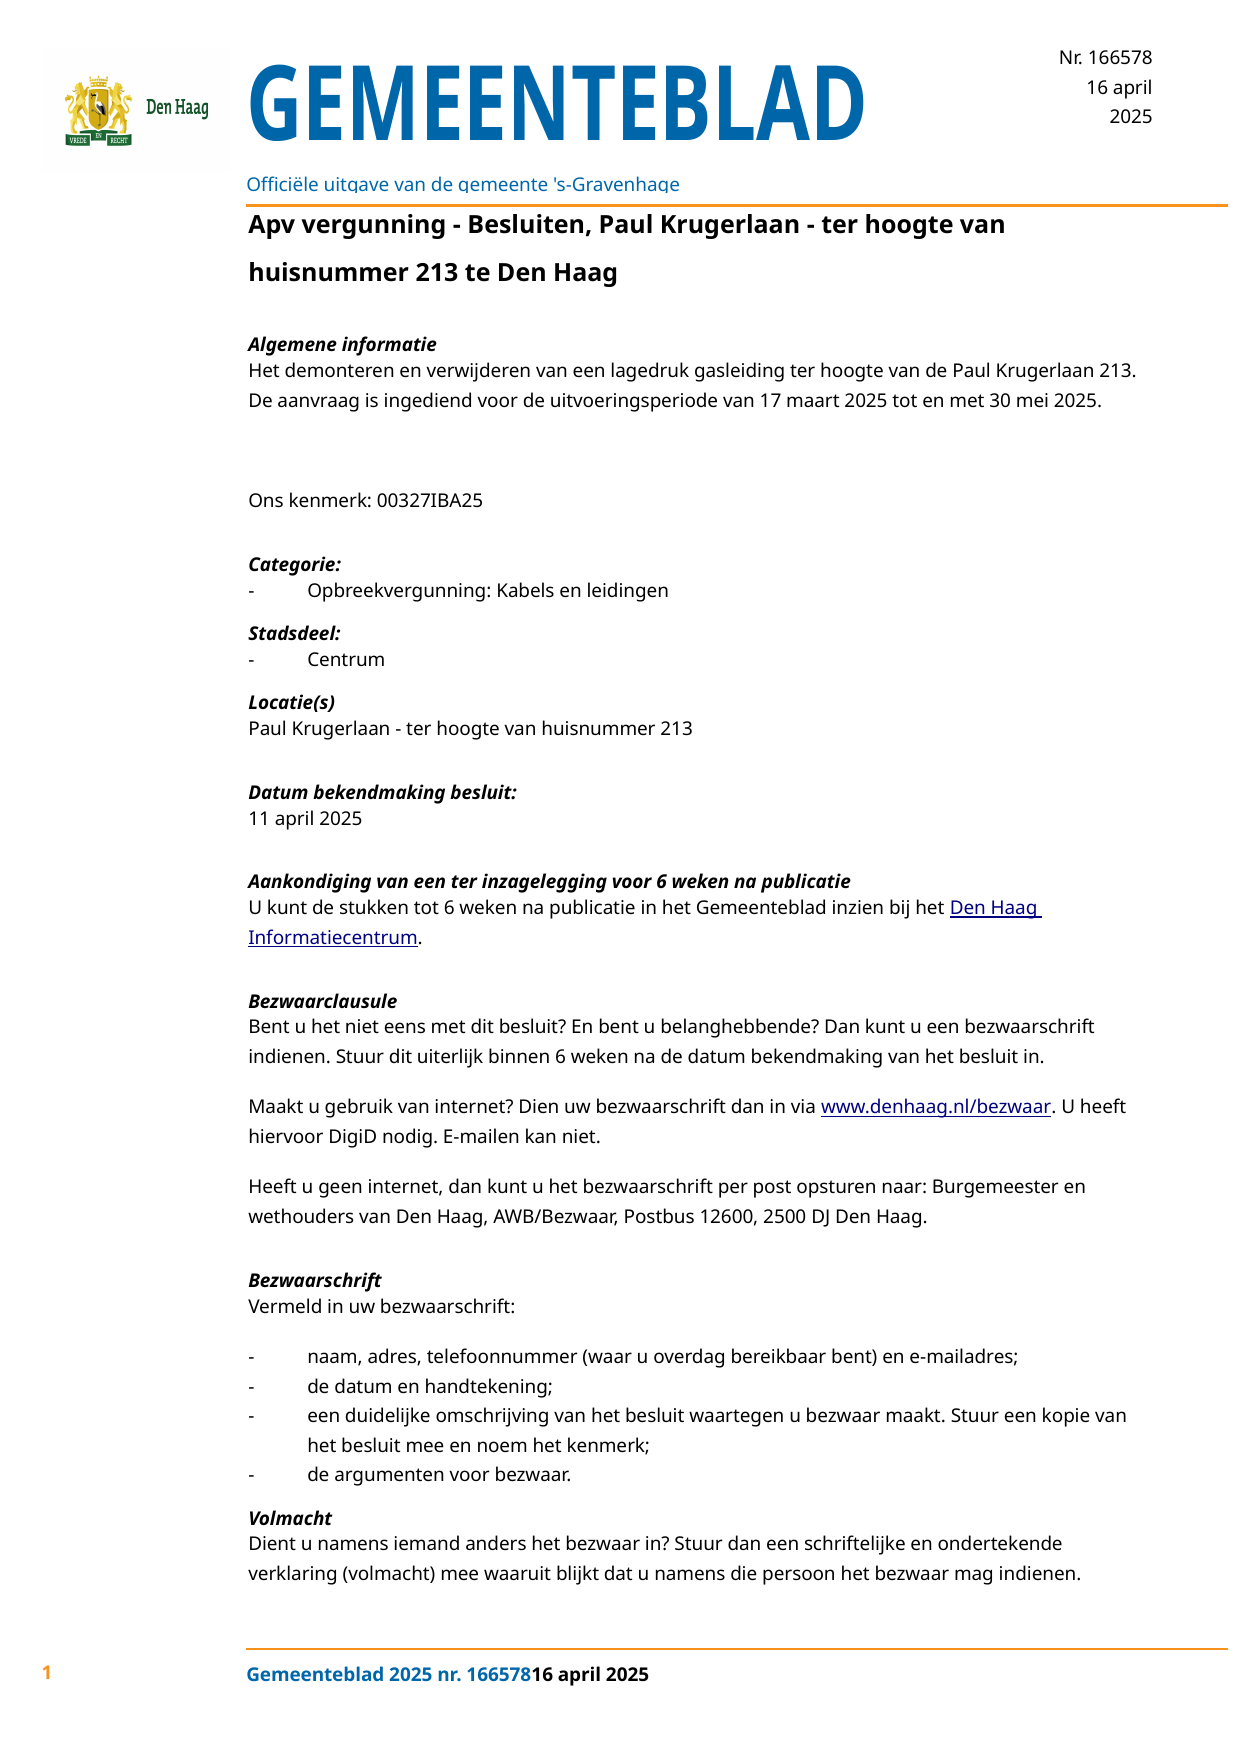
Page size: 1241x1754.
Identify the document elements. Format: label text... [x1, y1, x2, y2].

text Algemene informatie [248, 331, 1152, 357]
text Het demonteren en verwijderen van een lagedruk gasleiding ter hoogte van de Paul Krugerlaan 213. De aanvraag is ingediend voor de uitvoeringsperiode van 17 maart 2025 tot en met 30 mei 2025. [248, 357, 1152, 412]
text Bezwaarclausule [248, 988, 1152, 1014]
text Datum bekendmaking besluit: [248, 779, 1152, 805]
text Apv vergunning - Besluiten, Paul Krugerlaan - ter hoogte van huisnummer 213 te Den Haag [248, 207, 1152, 288]
text Aankondiging van een ter inzagelegging voor 6 weken na publicatie [248, 869, 1152, 894]
list de datum en handtekening; [248, 1373, 1152, 1399]
list Centrum [248, 646, 1152, 672]
text Vermeld in uw bezwaarschrift: [248, 1293, 1152, 1319]
text Ons kenmerk: 00327IBA25 [248, 488, 1152, 513]
text Dient u namens iemand anders het bezwaar in? Stuur dan een schriftelijke en ondertekende verklaring (volmacht) mee waaruit blijkt dat u namens die persoon het bezwaar mag indienen. [248, 1531, 1152, 1586]
list Opbreekvergunning: Kabels en leidingen [248, 577, 1152, 603]
text Stadsdeel: [248, 620, 1152, 646]
text Volmacht [248, 1505, 1152, 1531]
text Heeft u geen internet, dan kunt u het bezwaarschrift per post opsturen naar: Burgemeester en wethouders van Den Haag, AWB/Bezwaar, Postbus 12600, 2500 DJ Den Haag. [248, 1174, 1152, 1229]
list een duidelijke omschrijving van het besluit waartegen u bezwaar maakt. Stuur een kopie van het besluit mee en noem het kenmerk; [248, 1402, 1152, 1458]
text Bent u het niet eens met dit besluit? En bent u belanghebbende? Dan kunt u een bezwaarschrift indienen. Stuur dit uiterlijk binnen 6 weken na de datum bekendmaking van het besluit in. [248, 1014, 1152, 1069]
list de argumenten voor bezwaar. [248, 1462, 1152, 1487]
text U kunt de stukken tot 6 weken na publicatie in het Gemeenteblad inzien bij het Den Haag Informatiecentrum. [248, 894, 1152, 950]
picture [41, 47, 231, 172]
text Categorie: [248, 552, 1152, 577]
text Paul Krugerlaan - ter hoogte van huisnummer 213 [248, 715, 1152, 741]
list naam, adres, telefoonnummer (waar u overdag bereikbaar bent) en e-mailadres; [248, 1343, 1152, 1369]
text Locatie(s) [248, 689, 1152, 715]
text Bezwaarschrift [248, 1267, 1152, 1293]
text Maakt u gebruik van internet? Dien uw bezwaarschrift dan in via www.denhaag.nl/bezwaar. U heeft hiervoor DigiD nodig. E-mailen kan niet. [248, 1094, 1152, 1149]
text 11 april 2025 [248, 805, 1152, 830]
